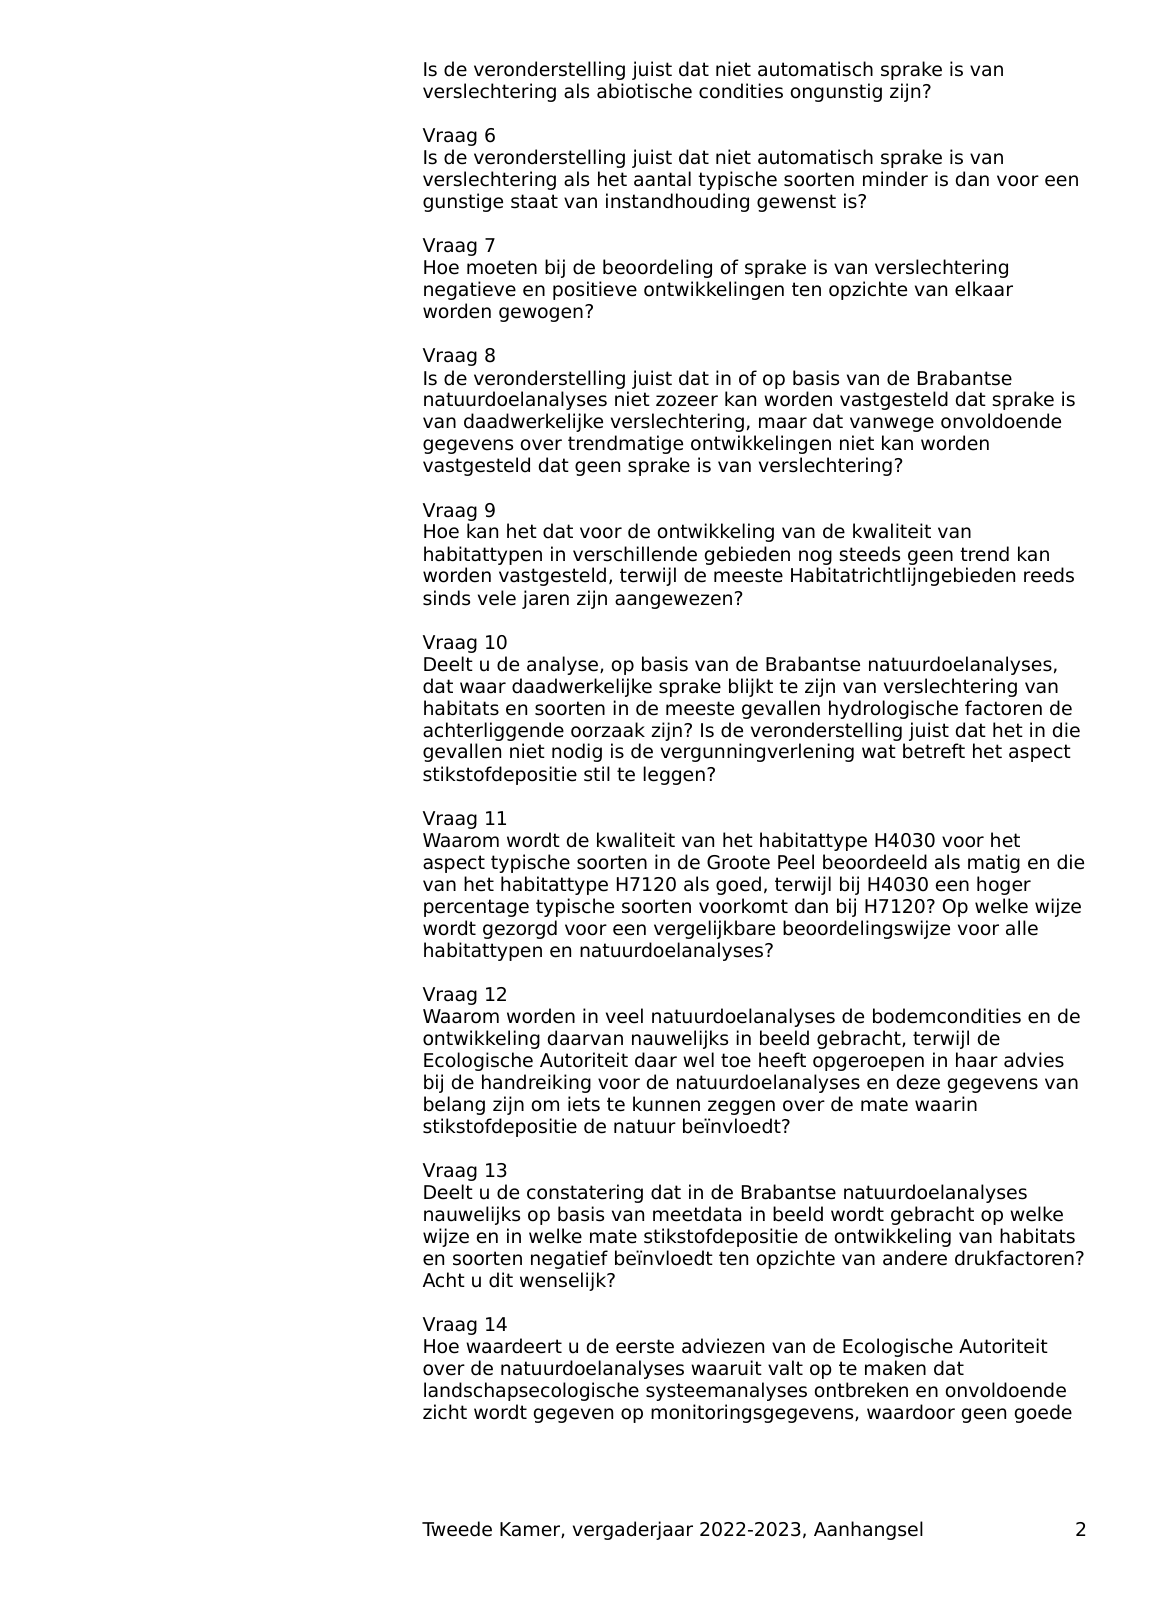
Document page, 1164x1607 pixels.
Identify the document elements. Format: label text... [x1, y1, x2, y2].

text Hoe moeten bij de beoordeling of sprake is van verslechtering negatieve en positieve ontwikkelingen ten opzichte van elkaar worden gewogen? [422, 257, 1087, 323]
text Is de veronderstelling juist dat niet automatisch sprake is van verslechtering als abiotische condities ongunstig zijn? [422, 59, 1087, 103]
text Vraag 12 [422, 984, 1087, 1006]
text Vraag 14 [422, 1314, 1087, 1336]
text Is de veronderstelling juist dat in of op basis van de Brabantse natuurdoelanalyses niet zozeer kan worden vastgesteld dat sprake is van daadwerkelijke verslechtering, maar dat vanwege onvoldoende gegevens over trendmatige ontwikkelingen niet kan worden vastgesteld dat geen sprake is van verslechtering? [422, 367, 1087, 477]
text Vraag 8 [422, 345, 1087, 367]
text Hoe waardeert u de eerste adviezen van de Ecologische Autoriteit over de natuurdoelanalyses waaruit valt op te maken dat landschapsecologische systeemanalyses ontbreken en onvoldoende zicht wordt gegeven op monitoringsgegevens, waardoor geen goede [422, 1336, 1087, 1424]
text Waarom worden in veel natuurdoelanalyses de bodemcondities en de ontwikkeling daarvan nauwelijks in beeld gebracht, terwijl de Ecologische Autoriteit daar wel toe heeft opgeroepen in haar advies bij de handreiking voor de natuurdoelanalyses en deze gegevens van belang zijn om iets te kunnen zeggen over de mate waarin stikstofdepositie de natuur beïnvloedt? [422, 1006, 1087, 1137]
text Deelt u de analyse, op basis van de Brabantse natuurdoelanalyses, dat waar daadwerkelijke sprake blijkt te zijn van verslechtering van habitats en soorten in de meeste gevallen hydrologische factoren de achterliggende oorzaak zijn? Is de veronderstelling juist dat het in die gevallen niet nodig is de vergunningverlening wat betreft het aspect stikstofdepositie stil te leggen? [422, 653, 1087, 785]
text Vraag 9 [422, 499, 1087, 521]
text Hoe kan het dat voor de ontwikkeling van de kwaliteit van habitattypen in verschillende gebieden nog steeds geen trend kan worden vastgesteld, terwijl de meeste Habitatrichtlijngebieden reeds sinds vele jaren zijn aangewezen? [422, 521, 1087, 609]
text Vraag 11 [422, 808, 1087, 829]
text Vraag 6 [422, 125, 1087, 147]
text Deelt u de constatering dat in de Brabantse natuurdoelanalyses nauwelijks op basis van meetdata in beeld wordt gebracht op welke wijze en in welke mate stikstofdepositie de ontwikkeling van habitats en soorten negatief beïnvloedt ten opzichte van andere drukfactoren? Acht u dit wenselijk? [422, 1182, 1087, 1292]
text Vraag 13 [422, 1160, 1087, 1182]
text Vraag 10 [422, 632, 1087, 653]
text Vraag 7 [422, 235, 1087, 257]
text Waarom wordt de kwaliteit van het habitattype H4030 voor het aspect typische soorten in de Groote Peel beoordeeld als matig en die van het habitattype H7120 als goed, terwijl bij H4030 een hoger percentage typische soorten voorkomt dan bij H7120? Op welke wijze wordt gezorgd voor een vergelijkbare beoordelingswijze voor alle habitattypen en natuurdoelanalyses? [422, 829, 1087, 961]
text Is de veronderstelling juist dat niet automatisch sprake is van verslechtering als het aantal typische soorten minder is dan voor een gunstige staat van instandhouding gewenst is? [422, 147, 1087, 213]
